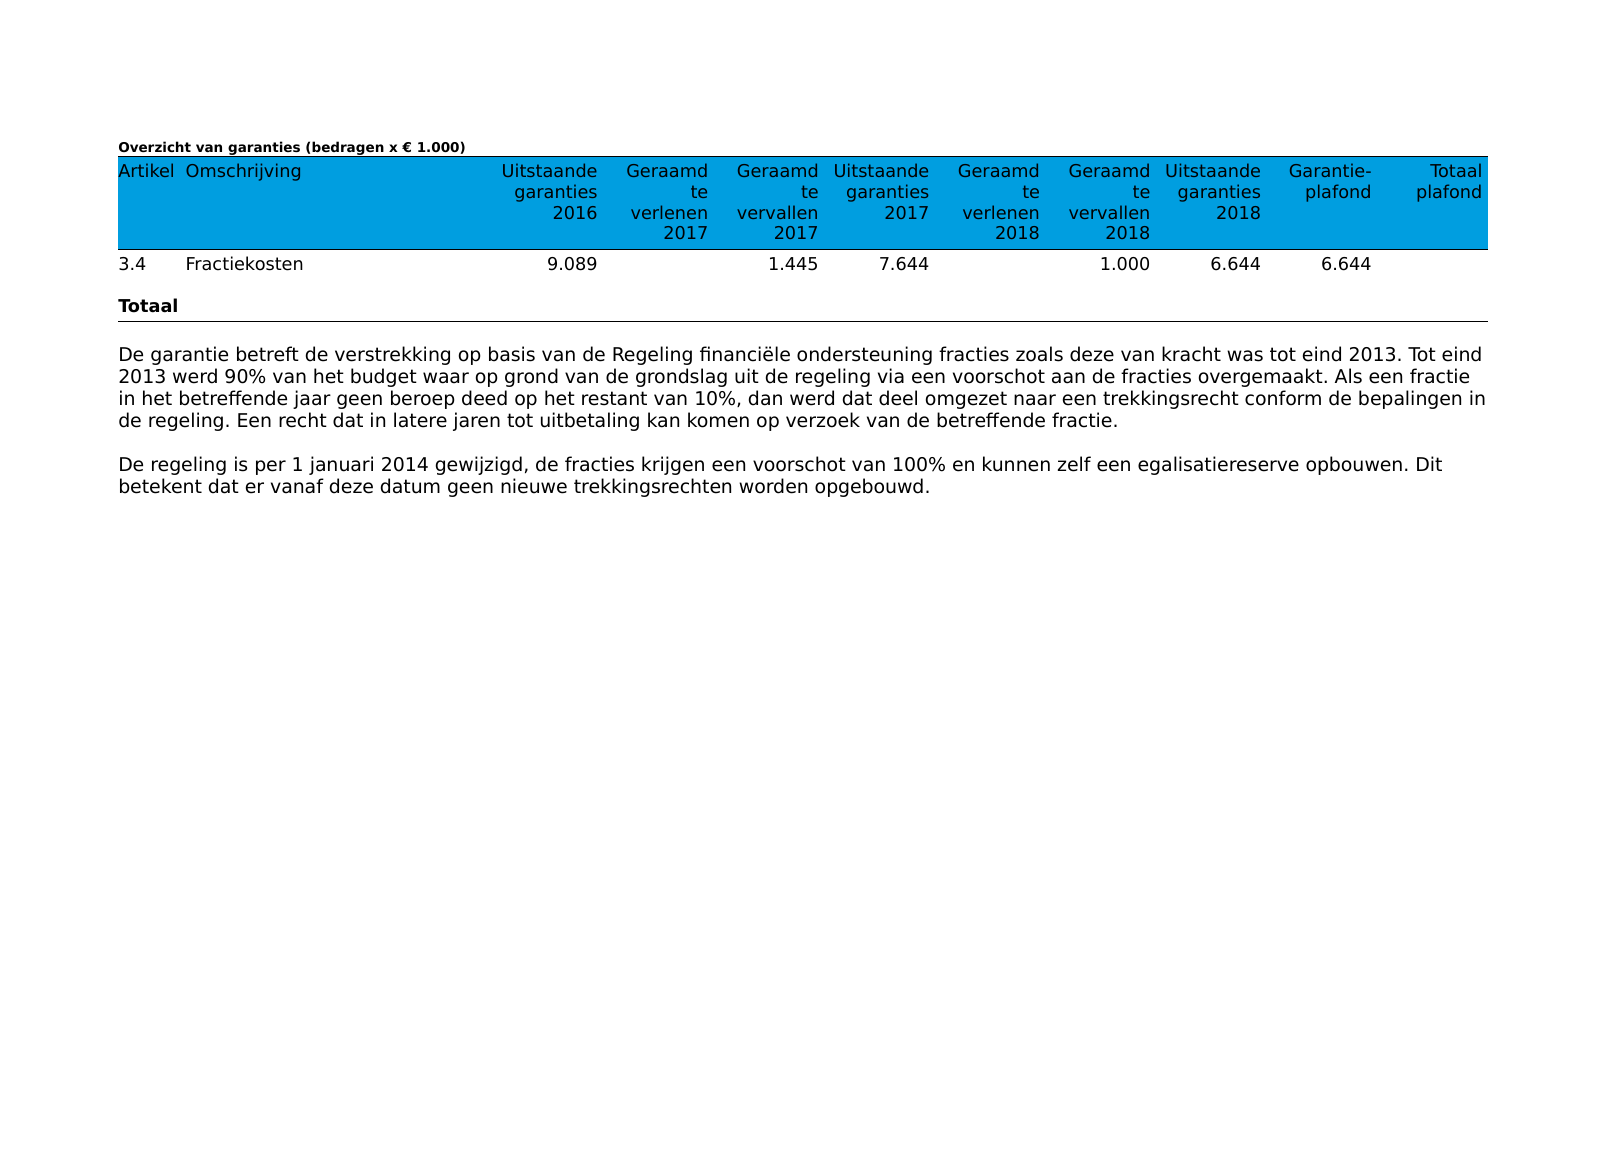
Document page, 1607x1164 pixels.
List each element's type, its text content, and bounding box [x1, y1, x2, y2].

table_cell Totaal plafond [1377, 157, 1488, 249]
table_cell Geraamd te verlenen 2017 [603, 157, 714, 249]
table_cell 7.644 [825, 250, 935, 275]
table_cell Geraamd te vervallen 2018 [1046, 157, 1156, 249]
table_cell [825, 296, 935, 321]
table_cell [714, 275, 824, 296]
table_cell [1046, 296, 1156, 321]
table_cell Garantie-plafond [1267, 157, 1377, 249]
table_cell [935, 296, 1046, 321]
table_cell [180, 275, 493, 296]
table_cell [603, 250, 714, 275]
table_cell [825, 275, 935, 296]
table_cell [1267, 296, 1377, 321]
table_cell 6.644 [1156, 250, 1267, 275]
table_cell Uitstaande garanties 2016 [493, 157, 603, 249]
table_cell Artikel [118, 157, 179, 249]
table_cell [603, 275, 714, 296]
table_cell [1156, 296, 1267, 321]
table_cell Omschrijving [180, 157, 493, 249]
table_cell [714, 296, 824, 321]
table_cell 9.089 [493, 250, 603, 275]
table_cell [935, 275, 1046, 296]
table_header Overzicht van garanties (bedragen x € 1.000) [118, 140, 1488, 156]
table_cell [1267, 275, 1377, 296]
table_cell [1377, 275, 1488, 296]
table_cell [1046, 275, 1156, 296]
table_cell [603, 296, 714, 321]
table_cell [118, 275, 179, 296]
table_cell [1377, 296, 1488, 321]
table_cell [493, 275, 603, 296]
table_cell [493, 296, 603, 321]
table_cell [935, 250, 1046, 275]
table_cell Uitstaande garanties 2018 [1156, 157, 1267, 249]
table_cell 1.000 [1046, 250, 1156, 275]
table_cell 1.445 [714, 250, 824, 275]
table_cell Uitstaande garanties 2017 [825, 157, 935, 249]
text De garantie betreft de verstrekking op basis van de Regeling financiële ondersteuning fracties zoals deze van kracht was tot eind 2013. Tot eind 2013 werd 90% van het budget waar op grond van de grondslag uit de regeling via een voorschot aan de fracties overgemaakt. Als een fractie in het betreffende jaar geen beroep deed op het restant van 10%, dan werd dat deel omgezet naar een trekkingsrecht conform de bepalingen in de regeling. Een recht dat in latere jaren tot uitbetaling kan komen op verzoek van de betreffende fractie. [118, 344, 1488, 432]
table_cell Geraamd te vervallen 2017 [714, 157, 824, 249]
table_cell [1377, 250, 1488, 275]
table_cell 6.644 [1267, 250, 1377, 275]
table_cell Geraamd te verlenen 2018 [935, 157, 1046, 249]
table_cell Totaal [118, 296, 493, 321]
table_cell Fractiekosten [180, 250, 493, 275]
table_cell [1156, 275, 1267, 296]
table_cell 3.4 [118, 250, 179, 275]
text De regeling is per 1 januari 2014 gewijzigd, de fracties krijgen een voorschot van 100% en kunnen zelf een egalisatiereserve opbouwen. Dit betekent dat er vanaf deze datum geen nieuwe trekkingsrechten worden opgebouwd. [118, 454, 1488, 498]
